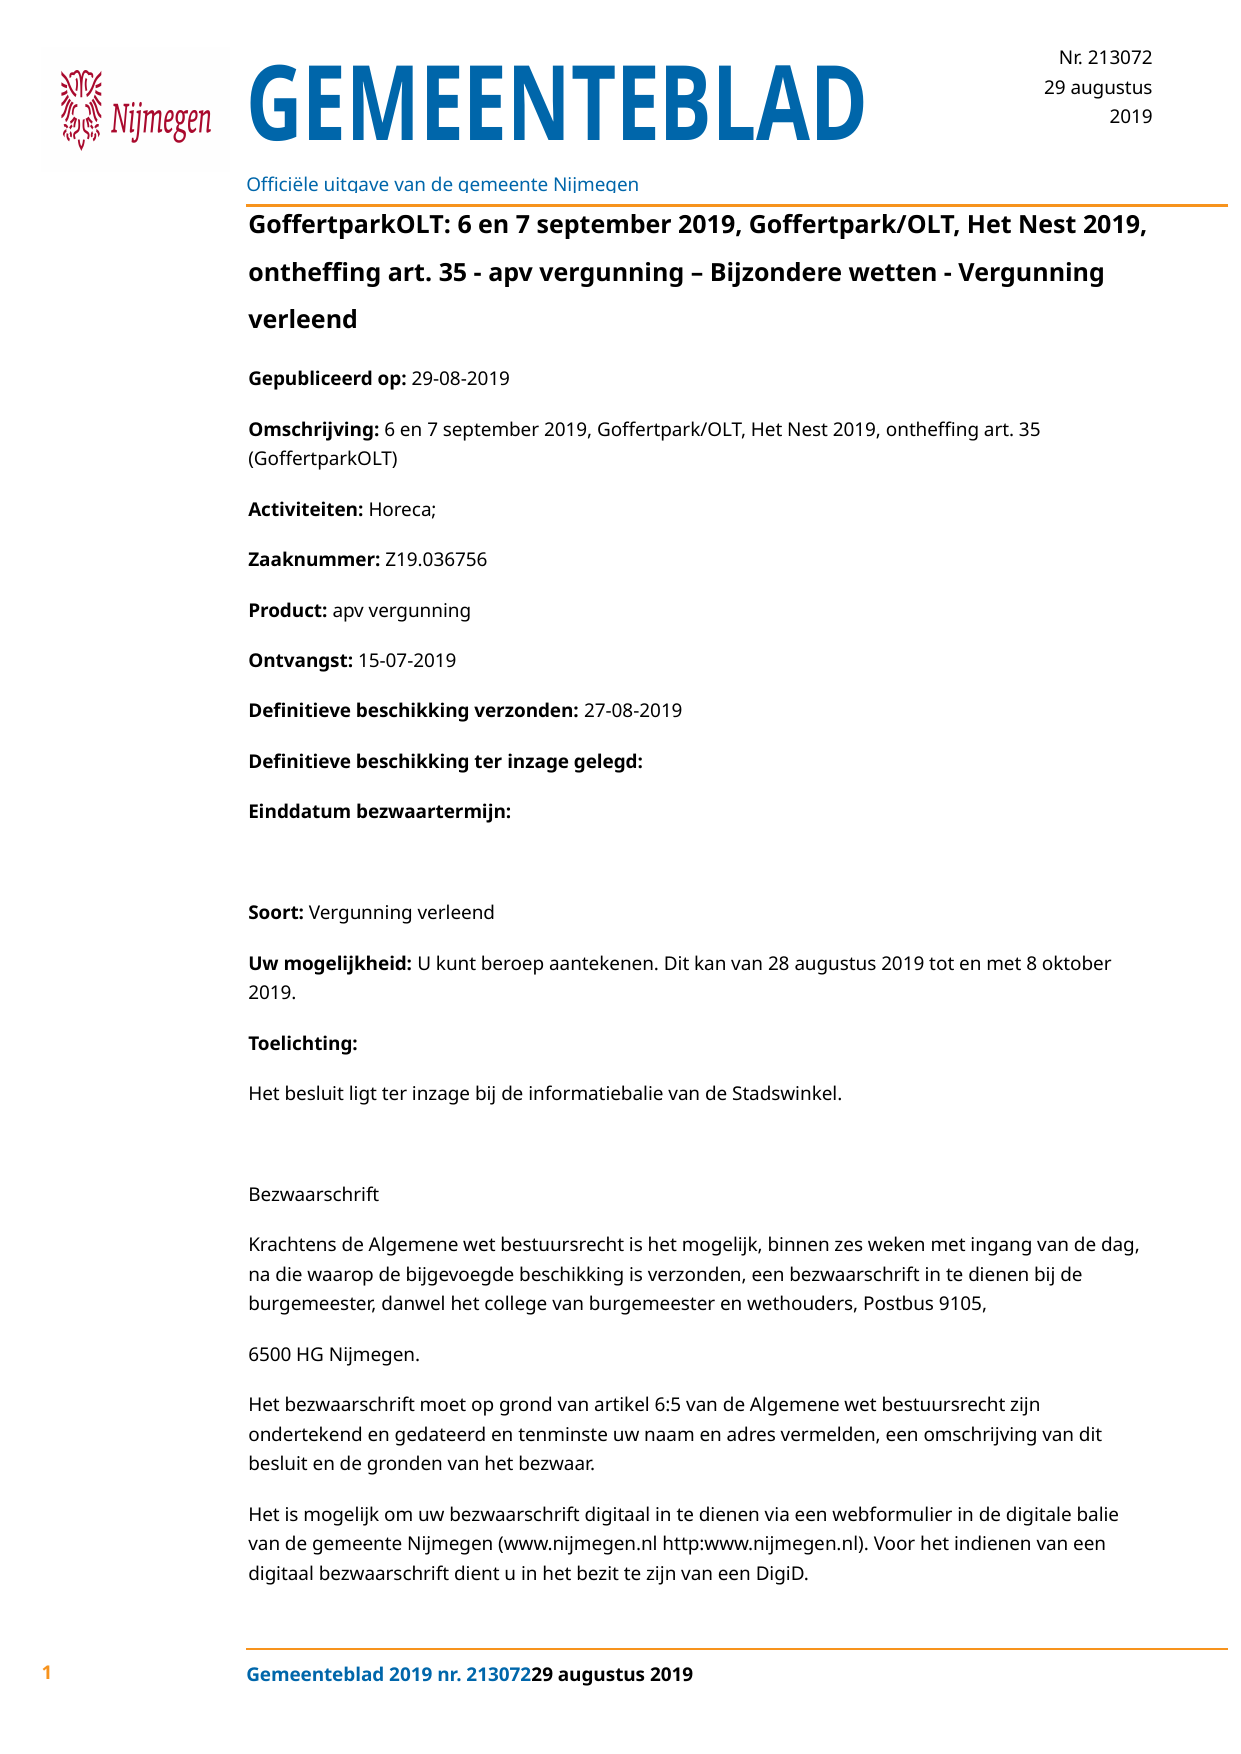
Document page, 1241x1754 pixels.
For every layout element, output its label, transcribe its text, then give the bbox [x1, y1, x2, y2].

text Definitieve beschikking verzonden: 27-08-2019 [248, 698, 1152, 723]
text GoffertparkOLT: 6 en 7 september 2019, Goffertpark/OLT, Het Nest 2019, ontheffing art. 35 - apv vergunning – Bijzondere wetten - Vergunning verleend [248, 207, 1152, 336]
text Krachtens de Algemene wet bestuursrecht is het mogelijk, binnen zes weken met ingang van de dag, na die waarop de bijgevoegde beschikking is verzonden, een bezwaarschrift in te dienen bij de burgemeester, danwel het college van burgemeester en wethouders, Postbus 9105, [248, 1231, 1152, 1316]
text Activiteiten: Horeca; [248, 496, 1152, 522]
text Bezwaarschrift [248, 1181, 1152, 1207]
text Het besluit ligt ter inzage bij de informatiebalie van de Stadswinkel. [248, 1080, 1152, 1106]
text Ontvangst: 15-07-2019 [248, 647, 1152, 673]
text 6500 HG Nijmegen. [248, 1341, 1152, 1367]
text Definitieve beschikking ter inzage gelegd: [248, 748, 1152, 774]
text Het bezwaarschrift moet op grond van artikel 6:5 van de Algemene wet bestuursrecht zijn ondertekend en gedateerd en tenminste uw naam en adres vermelden, een omschrijving van dit besluit en de gronden van het bezwaar. [248, 1391, 1152, 1476]
text Product: apv vergunning [248, 597, 1152, 622]
text Het is mogelijk om uw bezwaarschrift digitaal in te dienen via een webformulier in de digitale balie van de gemeente Nijmegen (www.nijmegen.nl http:www.nijmegen.nl). Voor het indienen van een digitaal bezwaarschrift dient u in het bezit te zijn van een DigiD. [248, 1501, 1152, 1586]
text Uw mogelijkheid: U kunt beroep aantekenen. Dit kan van 28 augustus 2019 tot en met 8 oktober 2019. [248, 950, 1152, 1005]
text Gepubliceerd op: 29-08-2019 [248, 366, 1152, 391]
text Omschrijving: 6 en 7 september 2019, Goffertpark/OLT, Het Nest 2019, ontheffing art. 35 (GoffertparkOLT) [248, 416, 1152, 471]
text Zaaknummer: Z19.036756 [248, 546, 1152, 572]
picture [41, 47, 231, 172]
text Toelichting: [248, 1030, 1152, 1055]
text Soort: Vergunning verleend [248, 899, 1152, 925]
text Einddatum bezwaartermijn: [248, 798, 1152, 824]
